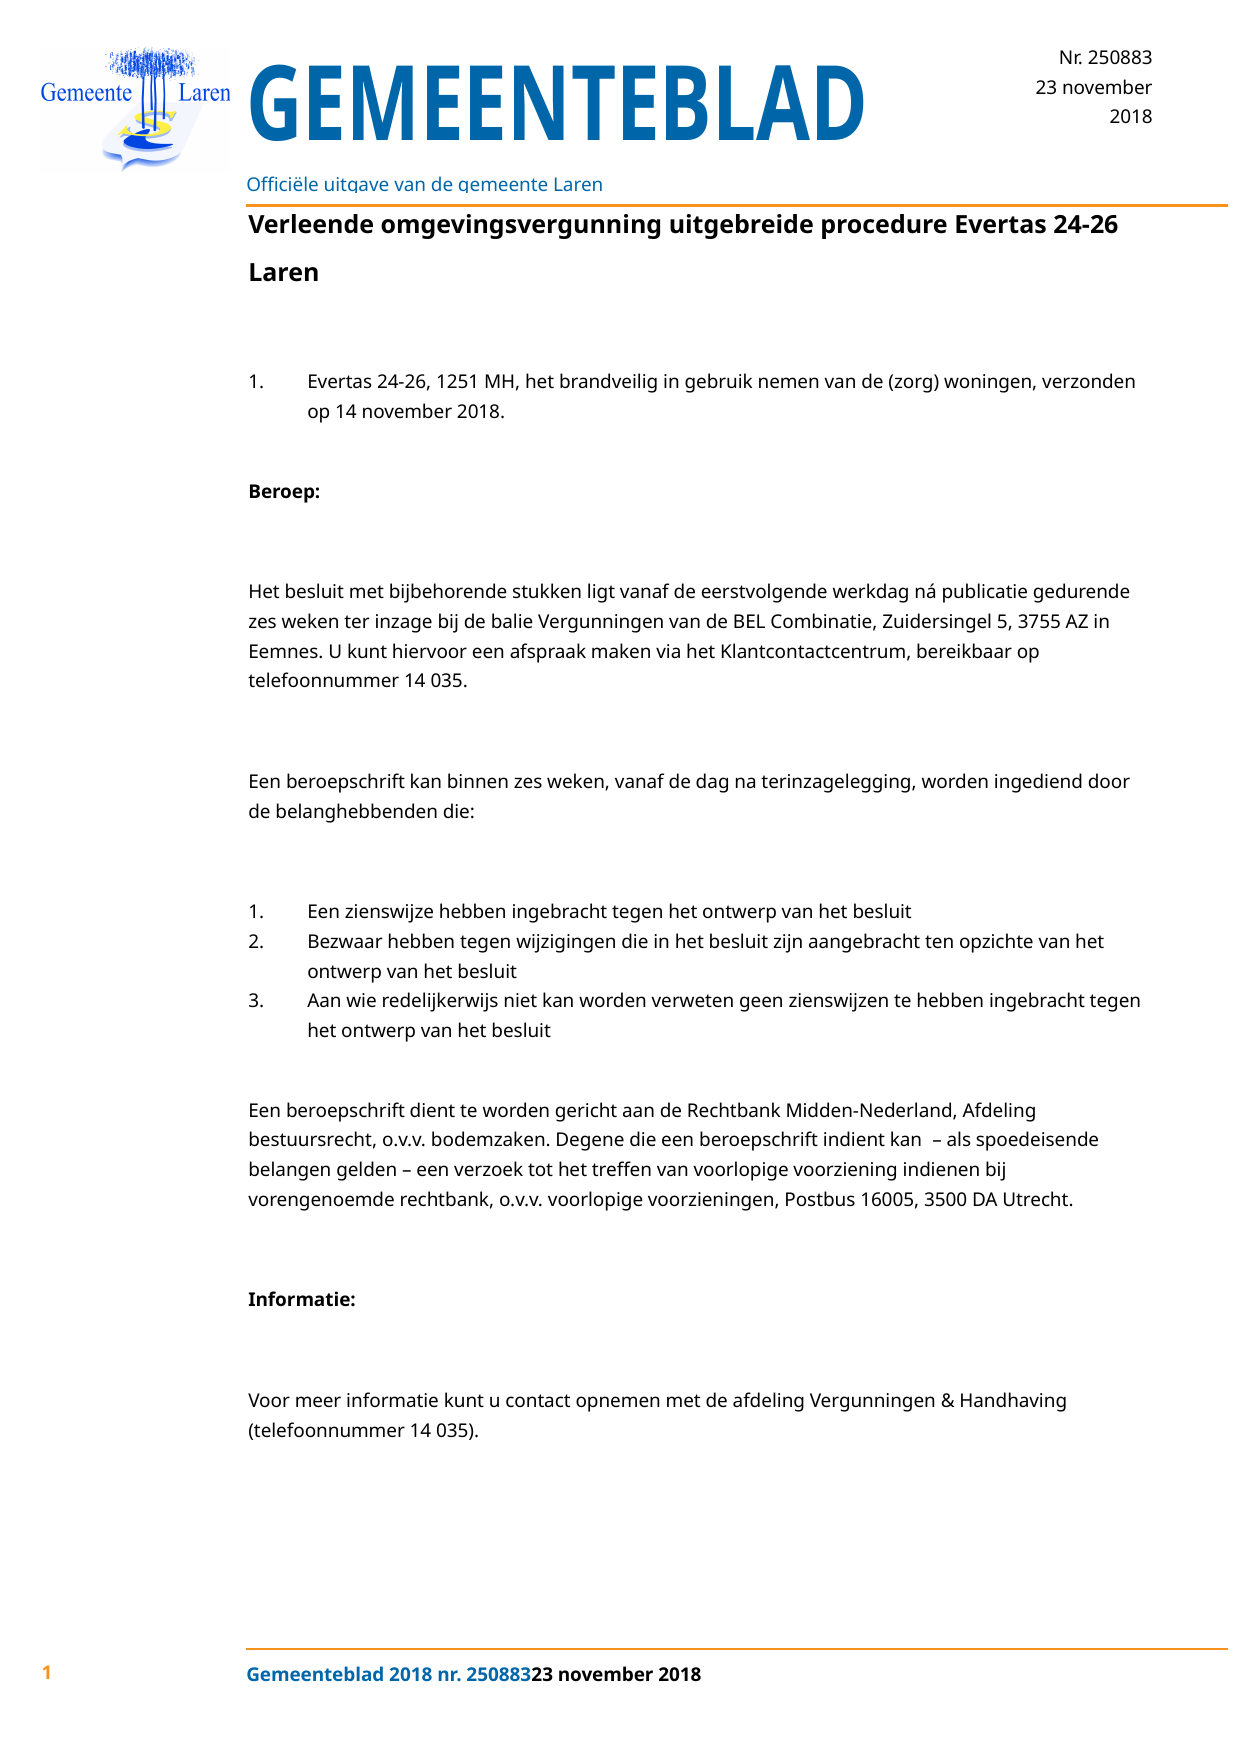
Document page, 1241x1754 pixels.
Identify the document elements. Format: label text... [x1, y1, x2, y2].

text Voor meer informatie kunt u contact opnemen met de afdeling Vergunningen & Handhaving (telefoonnummer 14 035). [248, 1387, 1152, 1443]
picture [41, 47, 231, 172]
text Verleende omgevingsvergunning uitgebreide procedure Evertas 24-26 Laren [248, 207, 1152, 288]
text Beroep: [248, 478, 1152, 504]
list Aan wie redelijkerwijs niet kan worden verweten geen zienswijzen te hebben ingebracht tegen het ontwerp van het besluit [248, 987, 1152, 1043]
list Evertas 24-26, 1251 MH, het brandveilig in gebruik nemen van de (zorg) woningen, verzonden op 14 november 2018. [248, 368, 1152, 424]
text Informatie: [248, 1287, 1152, 1312]
list Een zienswijze hebben ingebracht tegen het ontwerp van het besluit [248, 899, 1152, 924]
text Het besluit met bijbehorende stukken ligt vanaf de eerstvolgende werkdag ná publicatie gedurende zes weken ter inzage bij de balie Vergunningen van de BEL Combinatie, Zuidersingel 5, 3755 AZ in Eemnes. U kunt hiervoor een afspraak maken via het Klantcontactcentrum, bereikbaar op telefoonnummer 14 035. [248, 579, 1152, 693]
list Bezwaar hebben tegen wijzigingen die in het besluit zijn aangebracht ten opzichte van het ontwerp van het besluit [248, 928, 1152, 984]
text Een beroepschrift kan binnen zes weken, vanaf de dag na terinzagelegging, worden ingediend door de belanghebbenden die: [248, 768, 1152, 824]
text Een beroepschrift dient te worden gericht aan de Rechtbank Midden-Nederland, Afdeling bestuursrecht, o.v.v. bodemzaken. Degene die een beroepschrift indient kan – als spoedeisende belangen gelden – een verzoek tot het treffen van voorlopige voorziening indienen bij vorengenoemde rechtbank, o.v.v. voorlopige voorzieningen, Postbus 16005, 3500 DA Utrecht. [248, 1097, 1152, 1212]
